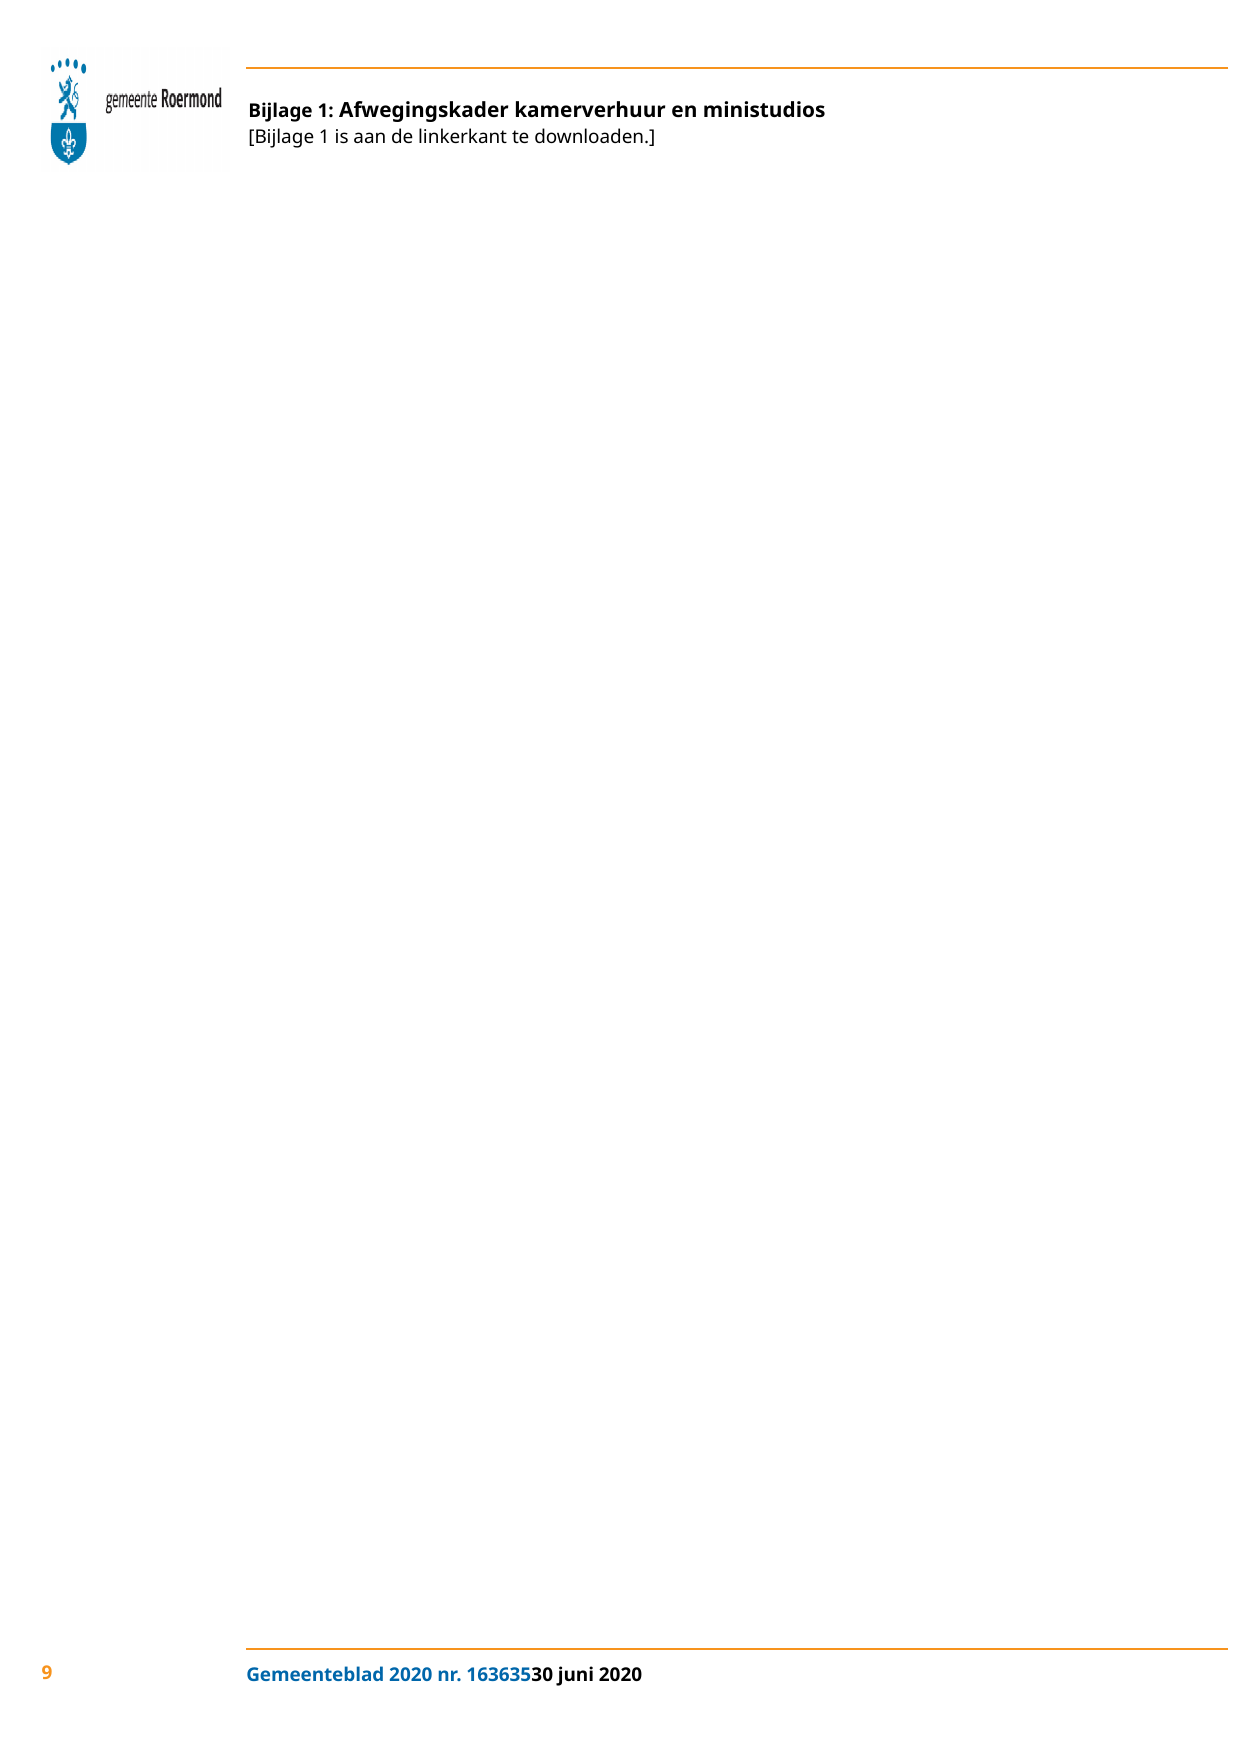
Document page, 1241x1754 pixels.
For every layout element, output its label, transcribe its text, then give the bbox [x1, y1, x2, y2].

picture [41, 47, 231, 172]
text [Bijlage 1 is aan de linkerkant te downloaden.] [248, 123, 1152, 149]
text Bijlage 1: Afwegingskader kamerverhuur en ministudios [248, 95, 1152, 123]
